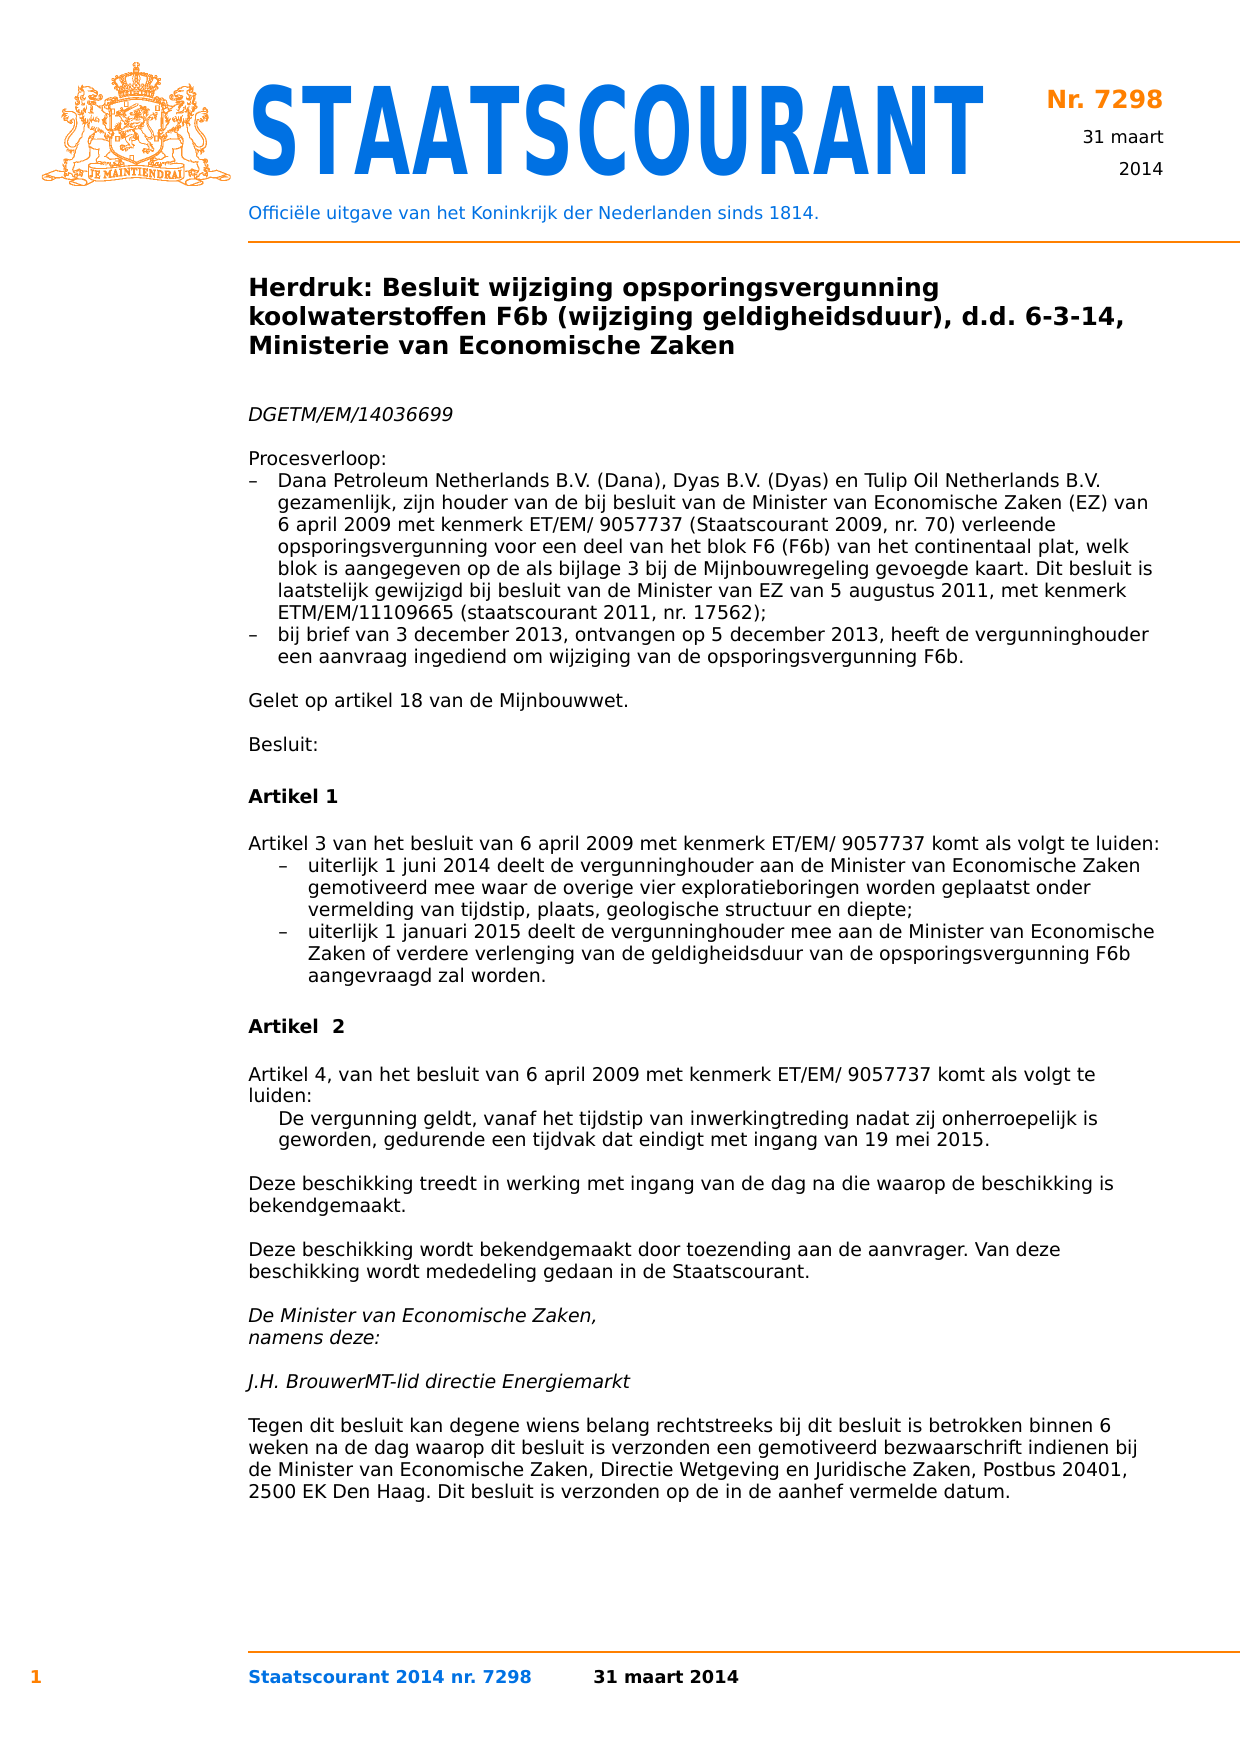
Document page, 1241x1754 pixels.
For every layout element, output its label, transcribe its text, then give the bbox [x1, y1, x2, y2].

text – uiterlijk 1 januari 2015 deelt de vergunninghouder mee aan de Minister van Economische Zaken of verdere verlenging van de geldigheidsduur van de opsporingsvergunning F6b aangevraagd zal worden. [278, 921, 1163, 986]
text Besluit: [248, 734, 1163, 756]
subtitle Herdruk: Besluit wijziging opsporingsvergunning koolwaterstoffen F6b (wijziging geldigheidsduur), d.d. 6-3-14, Ministerie van Economische Zaken [248, 273, 1163, 361]
text DGETM/EM/14036699 [248, 404, 1163, 426]
subtitle Artikel 1 [248, 786, 1163, 808]
table_cell Officiële uitgave van het Koninkrijk der Nederlanden sinds 1814. [248, 203, 1240, 241]
table_header STAATSCOURANT [248, 62, 998, 203]
text Tegen dit besluit kan degene wiens belang rechtstreeks bij dit besluit is betrokken binnen 6 weken na de dag waarop dit besluit is verzonden een gemotiveerd bezwaarschrift indienen bij de Minister van Economische Zaken, Directie Wetgeving en Juridische Zaken, Postbus 20401, 2500 EK Den Haag. Dit besluit is verzonden op de in de aanhef vermelde datum. [248, 1415, 1163, 1503]
table_cell 31 maart [998, 121, 1240, 153]
text Artikel 4, van het besluit van 6 april 2009 met kenmerk ET/EM/ 9057737 komt als volgt te luiden: [248, 1063, 1163, 1107]
text – bij brief van 3 december 2013, ontvangen op 5 december 2013, heeft de vergunninghouder een aanvraag ingediend om wijziging van de opsporingsvergunning F6b. [248, 624, 1163, 668]
text De vergunning geldt, vanaf het tijdstip van inwerkingtreding nadat zij onherroepelijk is geworden, gedurende een tijdvak dat eindigt met ingang van 19 mei 2015. [278, 1107, 1163, 1151]
table_header [25, 62, 248, 241]
picture [41, 62, 231, 186]
text De Minister van Economische Zaken, namens deze: J.H. BrouwerMT-lid directie Energiemarkt [248, 1305, 1163, 1393]
text – Dana Petroleum Netherlands B.V. (Dana), Dyas B.V. (Dyas) en Tulip Oil Netherlands B.V. gezamenlijk, zijn houder van de bij besluit van de Minister van Economische Zaken (EZ) van 6 april 2009 met kenmerk ET/EM/ 9057737 (Staatscourant 2009, nr. 70) verleende opsporingsvergunning voor een deel van het blok F6 (F6b) van het continentaal plat, welk blok is aangegeven op de als bijlage 3 bij de Mijnbouwregeling gevoegde kaart. Dit besluit is laatstelijk gewijzigd bij besluit van de Minister van EZ van 5 augustus 2011, met kenmerk ETM/EM/11109665 (staatscourant 2011, nr. 17562); [248, 470, 1163, 624]
subtitle Artikel 2 [248, 1016, 1163, 1038]
text Artikel 3 van het besluit van 6 april 2009 met kenmerk ET/EM/ 9057737 komt als volgt te luiden: [248, 833, 1163, 854]
text Deze beschikking wordt bekendgemaakt door toezending aan de aanvrager. Van deze beschikking wordt mededeling gedaan in de Staatscourant. [248, 1239, 1163, 1283]
table_header Nr. 7298 [998, 62, 1240, 121]
text Gelet op artikel 18 van de Mijnbouwwet. [248, 690, 1163, 712]
text Procesverloop: [248, 448, 1163, 470]
table_cell 2014 [998, 153, 1240, 203]
text Deze beschikking treedt in werking met ingang van de dag na die waarop de beschikking is bekendgemaakt. [248, 1173, 1163, 1217]
text – uiterlijk 1 juni 2014 deelt de vergunninghouder aan de Minister van Economische Zaken gemotiveerd mee waar de overige vier exploratieboringen worden geplaatst onder vermelding van tijdstip, plaats, geologische structuur en diepte; [278, 854, 1163, 921]
